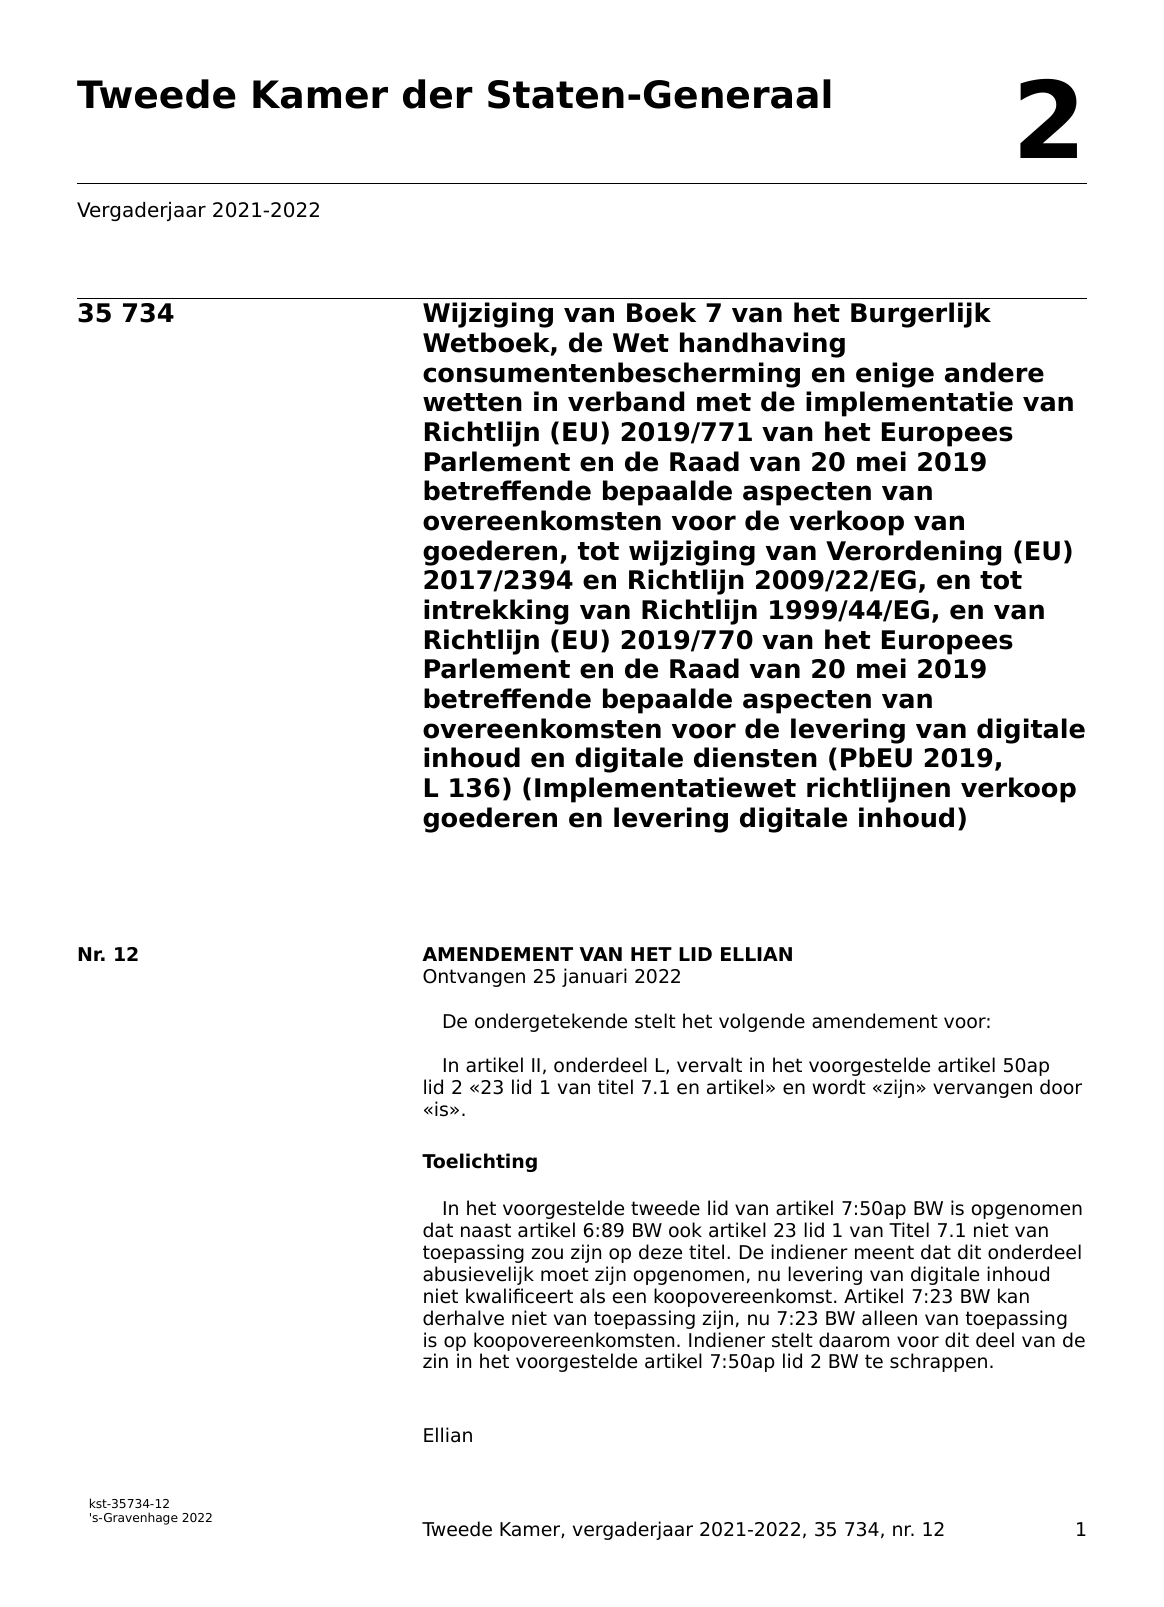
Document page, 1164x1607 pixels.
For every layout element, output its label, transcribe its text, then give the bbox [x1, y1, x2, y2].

text kst-35734-12 [88, 1497, 323, 1511]
text In artikel II, onderdeel L, vervalt in het voorgestelde artikel 50ap lid 2 «23 lid 1 van titel 7.1 en artikel» en wordt «zijn» vervangen door «is». [422, 1055, 1087, 1121]
text Ontvangen 25 januari 2022 [422, 966, 1087, 988]
text Ellian [422, 1403, 1087, 1447]
table_cell Vergaderjaar 2021-2022 [77, 184, 1087, 298]
subtitle 35 734 Wijziging van Boek 7 van het Burgerlijk Wetboek, de Wet handhaving consumentenbescherming en enige andere wetten in verband met de implementatie van Richtlijn (EU) 2019/771 van het Europees Parlement en de Raad van 20 mei 2019 betreffende bepaalde aspecten van overeenkomsten voor de verkoop van goederen, tot wijziging van Verordening (EU) 2017/2394 en Richtlijn 2009/22/EG, en tot intrekking van Richtlijn 1999/44/EG, en van Richtlijn (EU) 2019/770 van het Europees Parlement en de Raad van 20 mei 2019 betreffende bepaalde aspecten van overeenkomsten voor de levering van digitale inhoud en digitale diensten (PbEU 2019, L 136) (Implementatiewet richtlijnen verkoop goederen en levering digitale inhoud) [77, 299, 1087, 833]
text De ondergetekende stelt het volgende amendement voor: [422, 1011, 1087, 1032]
subtitle Nr. 12 AMENDEMENT VAN HET LID ELLIAN [77, 944, 1087, 966]
text In het voorgestelde tweede lid van artikel 7:50ap BW is opgenomen dat naast artikel 6:89 BW ook artikel 23 lid 1 van Titel 7.1 niet van toepassing zou zijn op deze titel. De indiener meent dat dit onderdeel abusievelijk moet zijn opgenomen, nu levering van digitale inhoud niet kwalificeert als een koopovereenkomst. Artikel 7:23 BW kan derhalve niet van toepassing zijn, nu 7:23 BW alleen van toepassing is op koopovereenkomsten. Indiener stelt daarom voor dit deel van de zin in het voorgestelde artikel 7:50ap lid 2 BW te schrappen. [422, 1198, 1087, 1373]
subtitle Toelichting [422, 1151, 1087, 1173]
text 's-Gravenhage 2022 [88, 1511, 323, 1525]
table_header 2 [886, 59, 1087, 183]
table_header Tweede Kamer der Staten-Generaal [77, 59, 886, 183]
